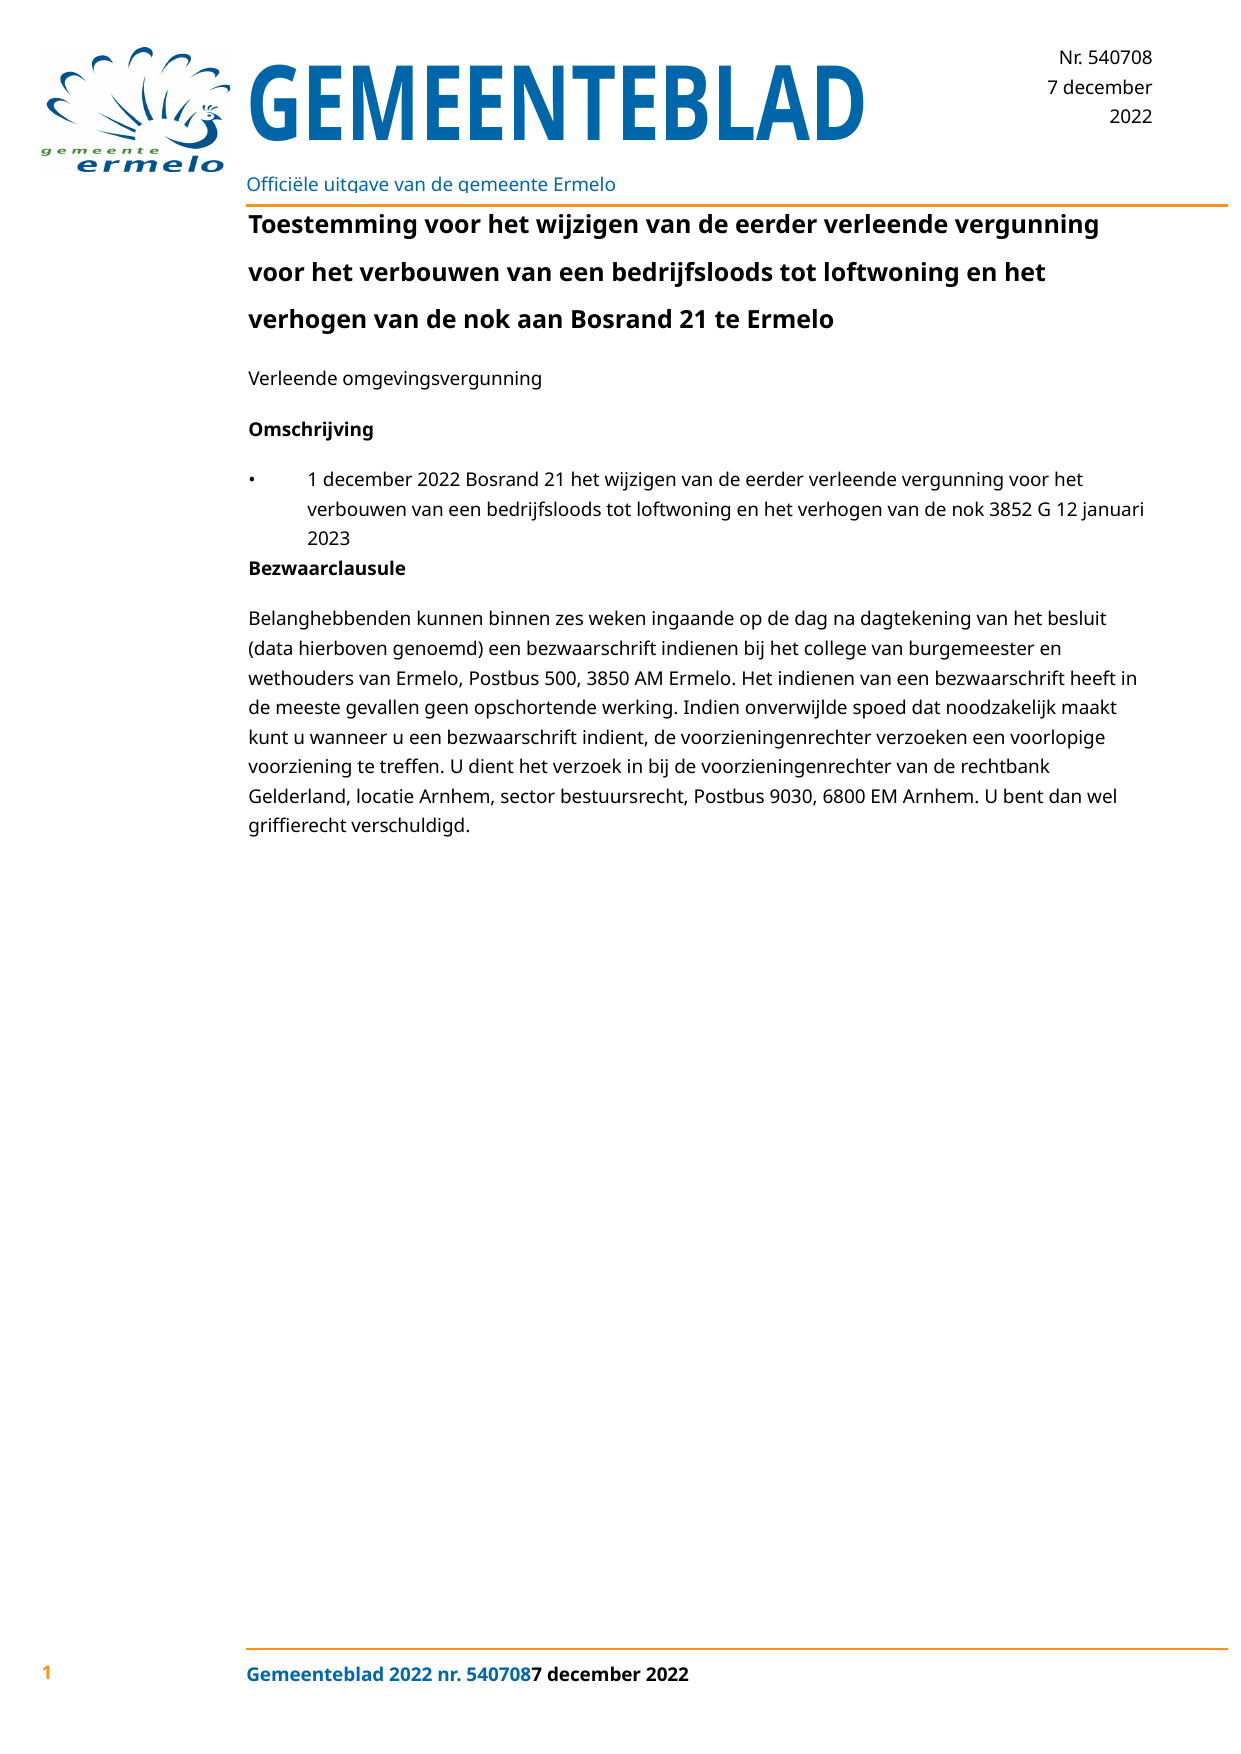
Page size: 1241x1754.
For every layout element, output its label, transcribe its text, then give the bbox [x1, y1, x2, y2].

text Bezwaarclausule [248, 555, 1152, 581]
list 1 december 2022 Bosrand 21 het wijzigen van de eerder verleende vergunning voor het verbouwen van een bedrijfsloods tot loftwoning en het verhogen van de nok 3852 G 12 januari 2023 [248, 466, 1152, 551]
text Verleende omgevingsvergunning [248, 366, 1152, 391]
text Belanghebbenden kunnen binnen zes weken ingaande op de dag na dagtekening van het besluit (data hierboven genoemd) een bezwaarschrift indienen bij het college van burgemeester en wethouders van Ermelo, Postbus 500, 3850 AM Ermelo. Het indienen van een bezwaarschrift heeft in de meeste gevallen geen opschortende werking. Indien onverwijlde spoed dat noodzakelijk maakt kunt u wanneer u een bezwaarschrift indient, de voorzieningenrechter verzoeken een voorlopige voorziening te treffen. U dient het verzoek in bij de voorzieningenrechter van de rechtbank Gelderland, locatie Arnhem, sector bestuursrecht, Postbus 9030, 6800 EM Arnhem. U bent dan wel griffierecht verschuldigd. [248, 606, 1152, 838]
text Toestemming voor het wijzigen van de eerder verleende vergunning voor het verbouwen van een bedrijfsloods tot loftwoning en het verhogen van de nok aan Bosrand 21 te Ermelo [248, 207, 1152, 336]
text Omschrijving [248, 416, 1152, 442]
picture [41, 47, 231, 172]
